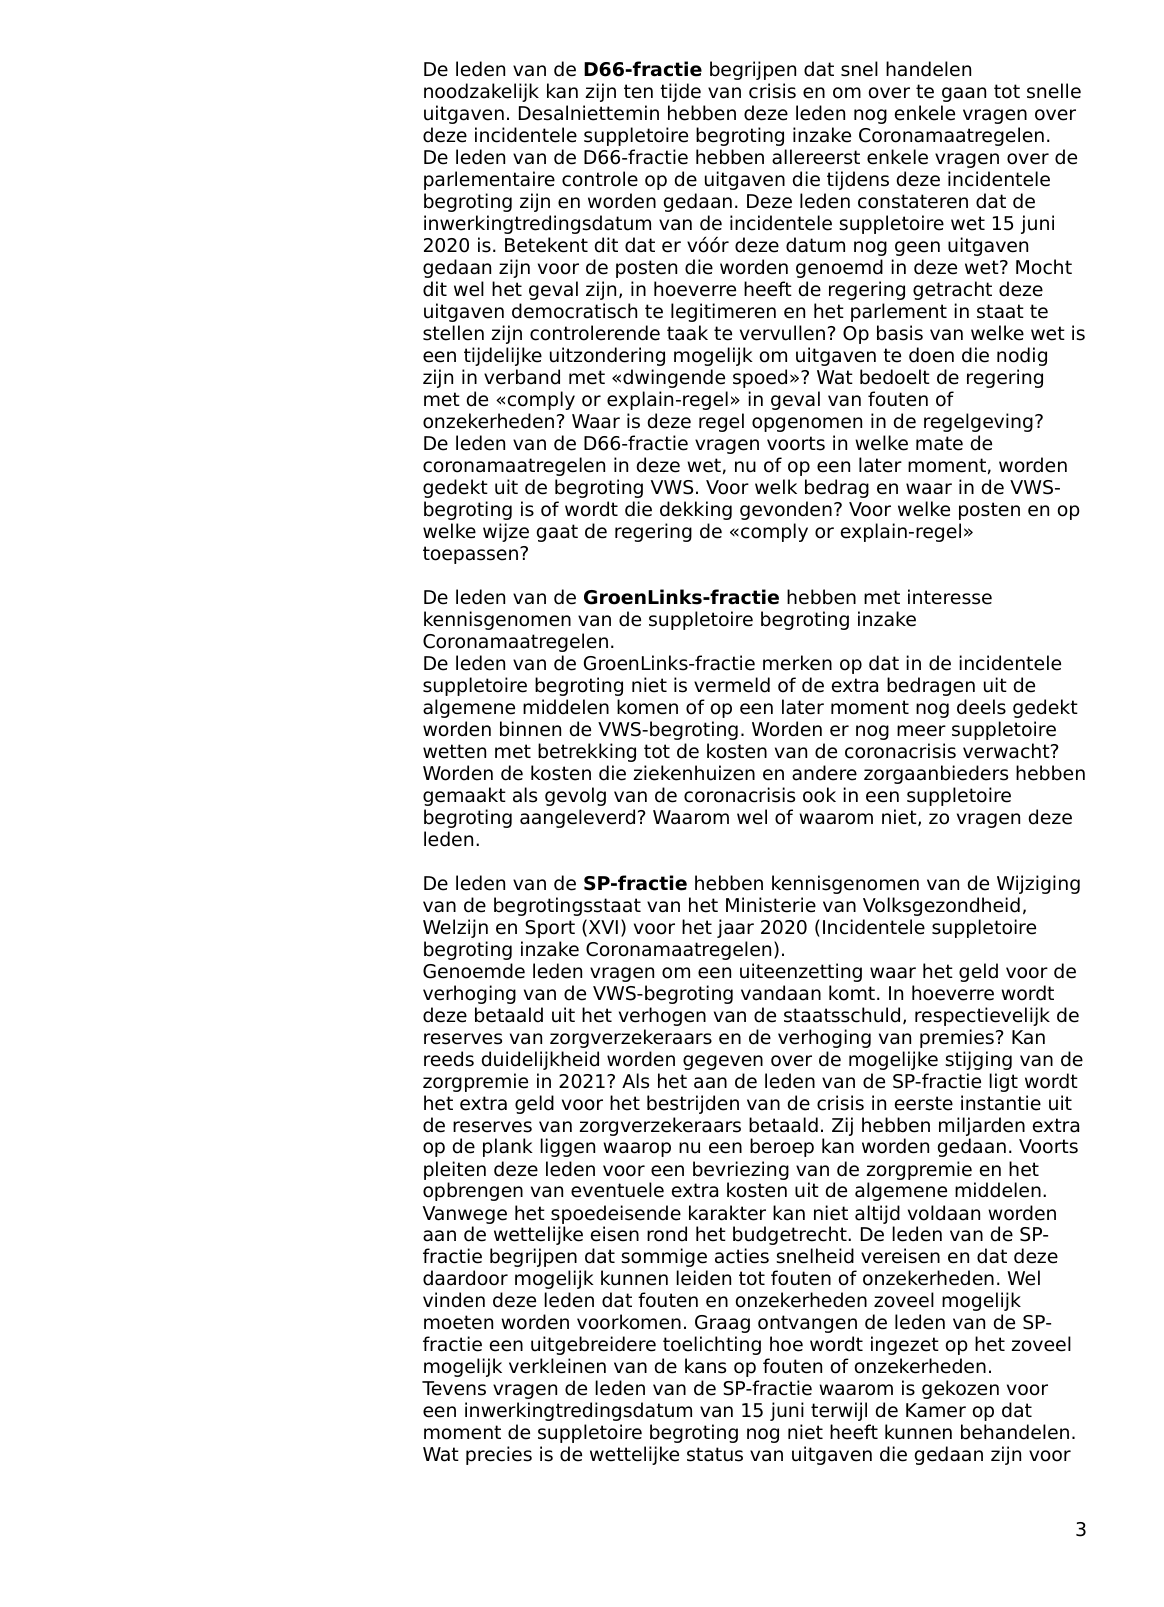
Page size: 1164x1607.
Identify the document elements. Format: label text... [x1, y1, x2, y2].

text Tevens vragen de leden van de SP-fractie waarom is gekozen voor een inwerkingtredingsdatum van 15 juni terwijl de Kamer op dat moment de suppletoire begroting nog niet heeft kunnen behandelen. Wat precies is de wettelijke status van uitgaven die gedaan zijn voor [422, 1378, 1087, 1466]
text De leden van de GroenLinks-fractie hebben met interesse kennisgenomen van de suppletoire begroting inzake Coronamaatregelen. [422, 587, 1087, 653]
text De leden van de SP-fractie hebben kennisgenomen van de Wijziging van de begrotingsstaat van het Ministerie van Volksgezondheid, Welzijn en Sport (XVI) voor het jaar 2020 (Incidentele suppletoire begroting inzake Coronamaatregelen). [422, 873, 1087, 961]
text Genoemde leden vragen om een uiteenzetting waar het geld voor de verhoging van de VWS-begroting vandaan komt. In hoeverre wordt deze betaald uit het verhogen van de staatsschuld, respectievelijk de reserves van zorgverzekeraars en de verhoging van premies? Kan reeds duidelijkheid worden gegeven over de mogelijke stijging van de zorgpremie in 2021? Als het aan de leden van de SP-fractie ligt wordt het extra geld voor het bestrijden van de crisis in eerste instantie uit de reserves van zorgverzekeraars betaald. Zij hebben miljarden extra op de plank liggen waarop nu een beroep kan worden gedaan. Voorts pleiten deze leden voor een bevriezing van de zorgpremie en het opbrengen van eventuele extra kosten uit de algemene middelen. [422, 961, 1087, 1202]
text Vanwege het spoedeisende karakter kan niet altijd voldaan worden aan de wettelijke eisen rond het budgetrecht. De leden van de SP-fractie begrijpen dat sommige acties snelheid vereisen en dat deze daardoor mogelijk kunnen leiden tot fouten of onzekerheden. Wel vinden deze leden dat fouten en onzekerheden zoveel mogelijk moeten worden voorkomen. Graag ontvangen de leden van de SP-fractie een uitgebreidere toelichting hoe wordt ingezet op het zoveel mogelijk verkleinen van de kans op fouten of onzekerheden. [422, 1202, 1087, 1378]
text De leden van de D66-fractie begrijpen dat snel handelen noodzakelijk kan zijn ten tijde van crisis en om over te gaan tot snelle uitgaven. Desalniettemin hebben deze leden nog enkele vragen over deze incidentele suppletoire begroting inzake Coronamaatregelen. [422, 59, 1087, 147]
text De leden van de D66-fractie vragen voorts in welke mate de coronamaatregelen in deze wet, nu of op een later moment, worden gedekt uit de begroting VWS. Voor welk bedrag en waar in de VWS-begroting is of wordt die dekking gevonden? Voor welke posten en op welke wijze gaat de regering de «comply or explain-regel» toepassen? [422, 433, 1087, 564]
text De leden van de D66-fractie hebben allereerst enkele vragen over de parlementaire controle op de uitgaven die tijdens deze incidentele begroting zijn en worden gedaan. Deze leden constateren dat de inwerkingtredingsdatum van de incidentele suppletoire wet 15 juni 2020 is. Betekent dit dat er vóór deze datum nog geen uitgaven gedaan zijn voor de posten die worden genoemd in deze wet? Mocht dit wel het geval zijn, in hoeverre heeft de regering getracht deze uitgaven democratisch te legitimeren en het parlement in staat te stellen zijn controlerende taak te vervullen? Op basis van welke wet is een tijdelijke uitzondering mogelijk om uitgaven te doen die nodig zijn in verband met «dwingende spoed»? Wat bedoelt de regering met de «comply or explain-regel» in geval van fouten of onzekerheden? Waar is deze regel opgenomen in de regelgeving? [422, 147, 1087, 433]
text De leden van de GroenLinks-fractie merken op dat in de incidentele suppletoire begroting niet is vermeld of de extra bedragen uit de algemene middelen komen of op een later moment nog deels gedekt worden binnen de VWS-begroting. Worden er nog meer suppletoire wetten met betrekking tot de kosten van de coronacrisis verwacht? Worden de kosten die ziekenhuizen en andere zorgaanbieders hebben gemaakt als gevolg van de coronacrisis ook in een suppletoire begroting aangeleverd? Waarom wel of waarom niet, zo vragen deze leden. [422, 653, 1087, 851]
